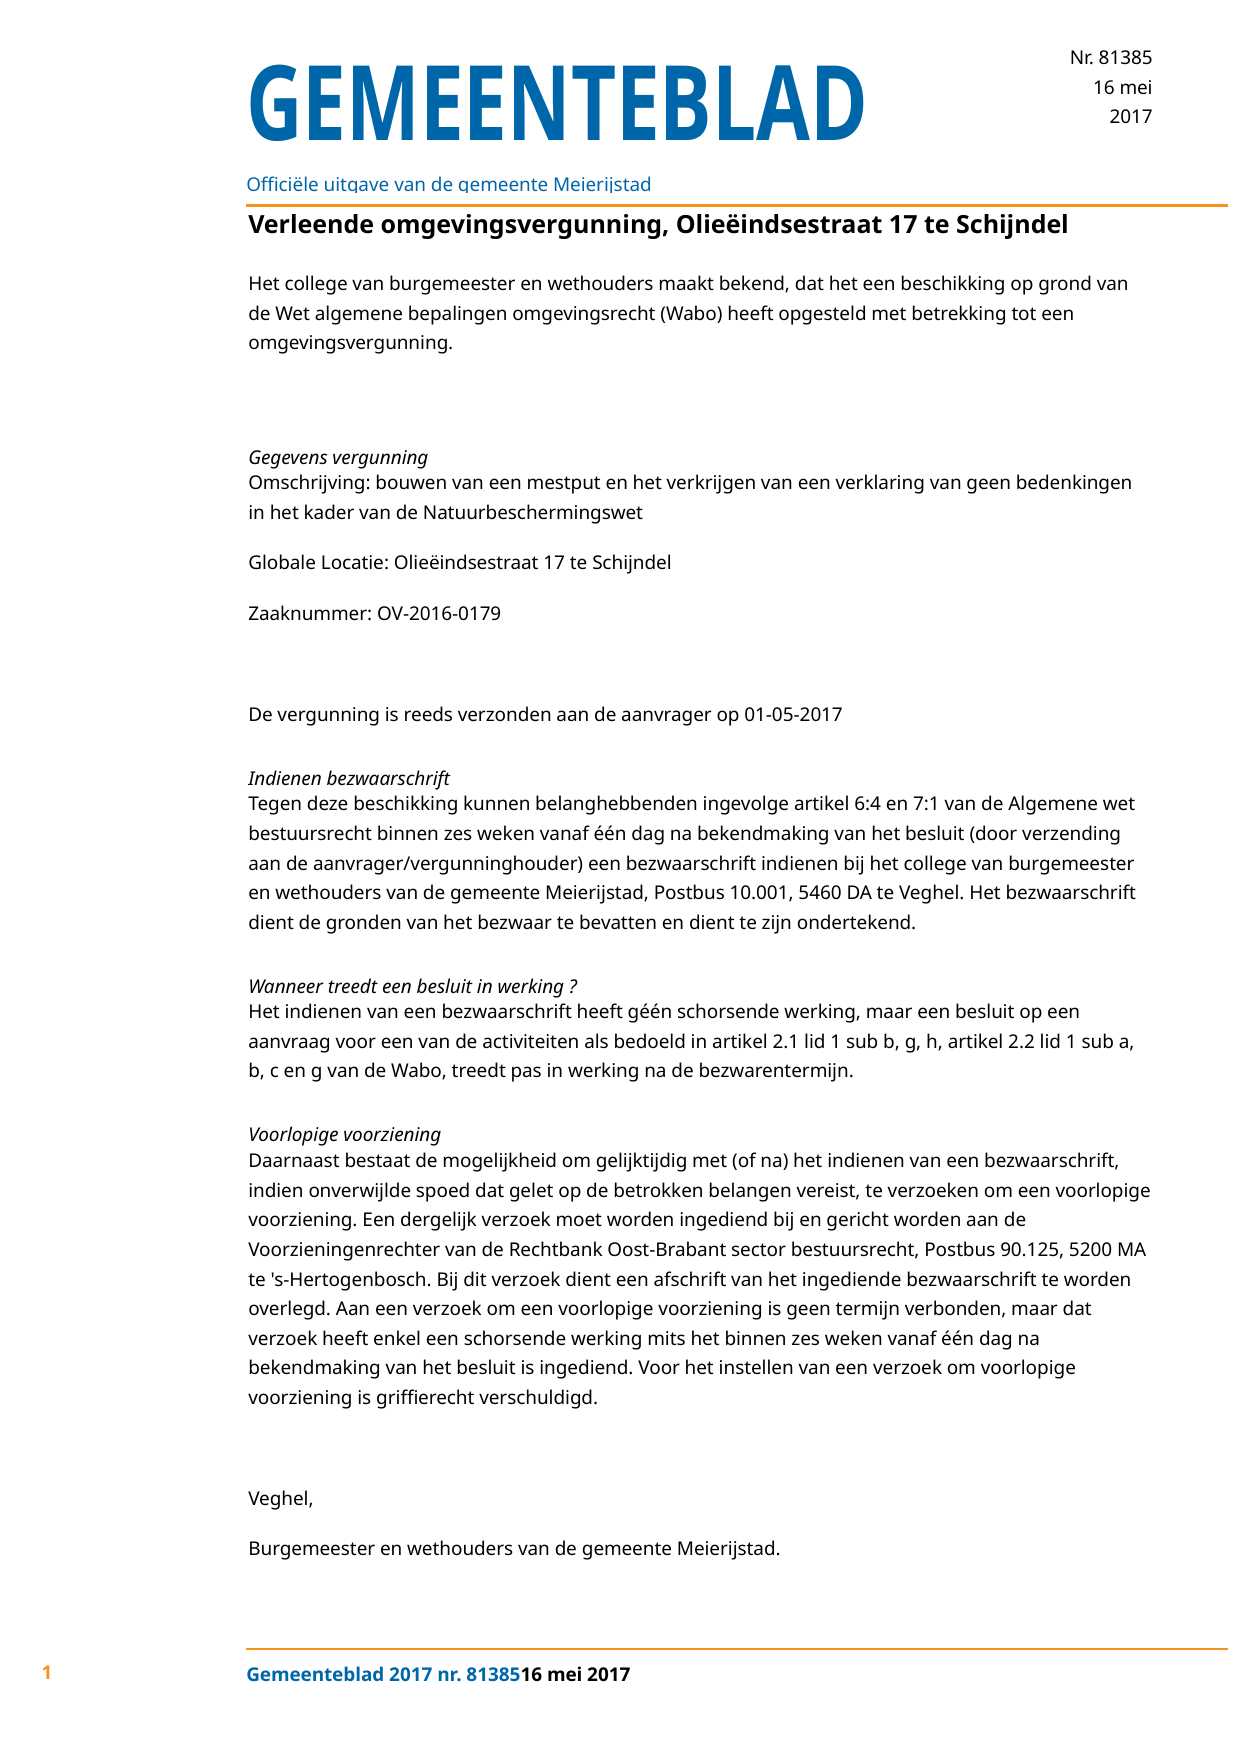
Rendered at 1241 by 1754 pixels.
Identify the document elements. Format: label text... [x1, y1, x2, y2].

text Globale Locatie: Olieëindsestraat 17 te Schijndel [248, 549, 1152, 575]
text Verleende omgevingsvergunning, Olieëindsestraat 17 te Schijndel [248, 207, 1152, 241]
text Indienen bezwaarschrift [248, 765, 1152, 791]
text Wanneer treedt een besluit in werking ? [248, 973, 1152, 998]
text Gegevens vergunning [248, 444, 1152, 469]
text Tegen deze beschikking kunnen belanghebbenden ingevolge artikel 6:4 en 7:1 van de Algemene wet bestuursrecht binnen zes weken vanaf één dag na bekendmaking van het besluit (door verzending aan de aanvrager/vergunninghouder) een bezwaarschrift indienen bij het college van burgemeester en wethouders van de gemeente Meierijstad, Postbus 10.001, 5460 DA te Veghel. Het bezwaarschrift dient de gronden van het bezwaar te bevatten en dient te zijn ondertekend. [248, 791, 1152, 934]
text Voorlopige voorziening [248, 1122, 1152, 1147]
picture [41, 47, 231, 172]
text Zaaknummer: OV-2016-0179 [248, 600, 1152, 626]
text Daarnaast bestaat de mogelijkheid om gelijktijdig met (of na) het indienen van een bezwaarschrift, indien onverwijlde spoed dat gelet op de betrokken belangen vereist, te verzoeken om een voorlopige voorziening. Een dergelijk verzoek moet worden ingediend bij en gericht worden aan de Voorzieningenrechter van de Rechtbank Oost-Brabant sector bestuursrecht, Postbus 90.125, 5200 MA te 's-Hertogenbosch. Bij dit verzoek dient een afschrift van het ingediende bezwaarschrift te worden overlegd. Aan een verzoek om een voorlopige voorziening is geen termijn verbonden, maar dat verzoek heeft enkel een schorsende werking mits het binnen zes weken vanaf één dag na bekendmaking van het besluit is ingediend. Voor het instellen van een verzoek om voorlopige voorziening is griffierecht verschuldigd. [248, 1147, 1152, 1410]
text Burgemeester en wethouders van de gemeente Meierijstad. [248, 1535, 1152, 1561]
text Veghel, [248, 1485, 1152, 1511]
text Het indienen van een bezwaarschrift heeft géén schorsende werking, maar een besluit op een aanvraag voor een van de activiteiten als bedoeld in artikel 2.1 lid 1 sub b, g, h, artikel 2.2 lid 1 sub a, b, c en g van de Wabo, treedt pas in werking na de bezwarentermijn. [248, 998, 1152, 1083]
text Het college van burgemeester en wethouders maakt bekend, dat het een beschikking op grond van de Wet algemene bepalingen omgevingsrecht (Wabo) heeft opgesteld met betrekking tot een omgevingsvergunning. [248, 270, 1152, 355]
text De vergunning is reeds verzonden aan de aanvrager op 01-05-2017 [248, 701, 1152, 727]
text Omschrijving: bouwen van een mestput en het verkrijgen van een verklaring van geen bedenkingen in het kader van de Natuurbeschermingswet [248, 469, 1152, 525]
